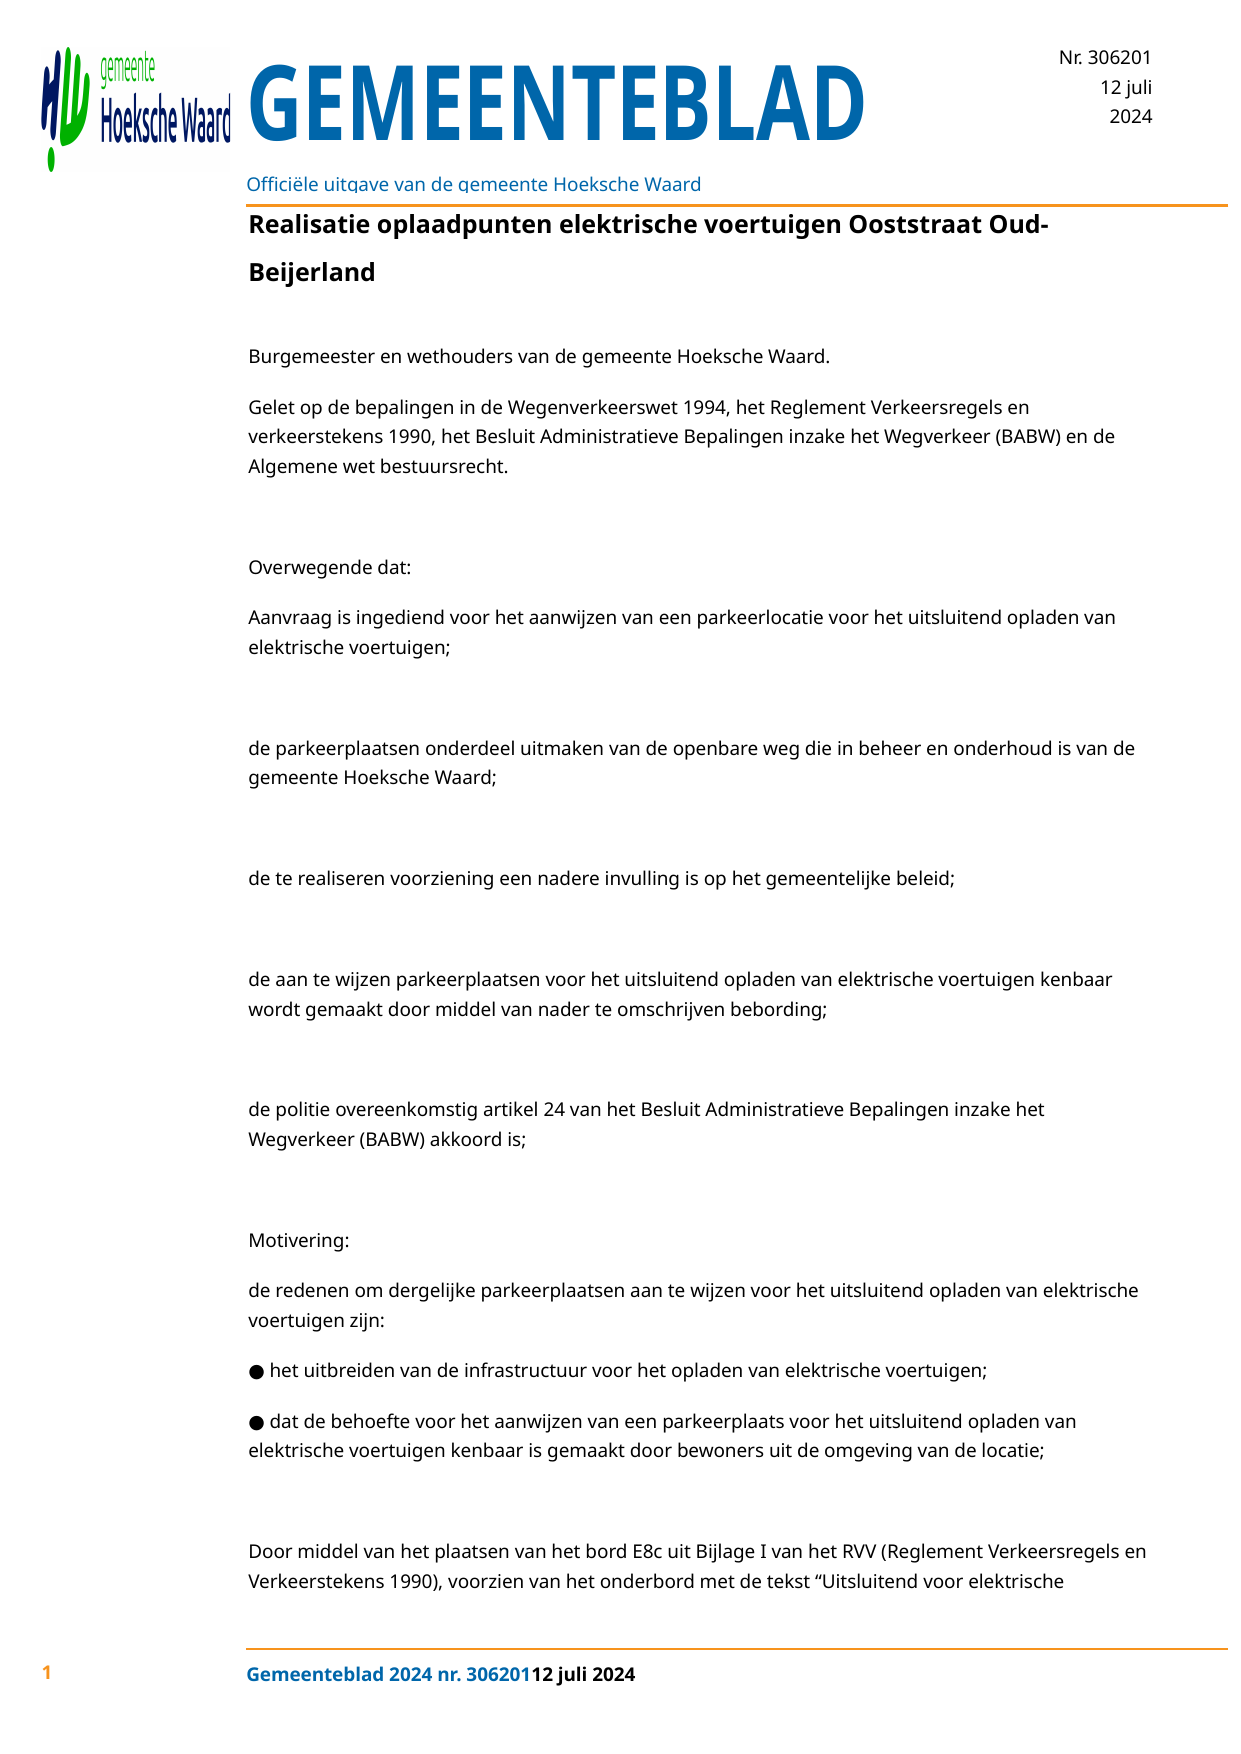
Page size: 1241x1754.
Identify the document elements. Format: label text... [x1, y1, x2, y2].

text de aan te wijzen parkeerplaatsen voor het uitsluitend opladen van elektrische voertuigen kenbaar wordt gemaakt door middel van nader te omschrijven bebording; [248, 966, 1152, 1021]
text Realisatie oplaadpunten elektrische voertuigen Ooststraat Oud-Beijerland [248, 207, 1152, 288]
text de politie overeenkomstig artikel 24 van het Besluit Administratieve Bepalingen inzake het Wegverkeer (BABW) akkoord is; [248, 1097, 1152, 1152]
text Burgemeester en wethouders van de gemeente Hoeksche Waard. [248, 344, 1152, 369]
text Gelet op de bepalingen in de Wegenverkeerswet 1994, het Reglement Verkeersregels en verkeerstekens 1990, het Besluit Administratieve Bepalingen inzake het Wegverkeer (BABW) en de Algemene wet bestuursrecht. [248, 394, 1152, 479]
text ● het uitbreiden van de infrastructuur voor het opladen van elektrische voertuigen; [248, 1357, 1152, 1383]
text de redenen om dergelijke parkeerplaatsen aan te wijzen voor het uitsluitend opladen van elektrische voertuigen zijn: [248, 1277, 1152, 1333]
text Door middel van het plaatsen van het bord E8c uit Bijlage I van het RVV (Reglement Verkeersregels en Verkeerstekens 1990), voorzien van het onderbord met de tekst “Uitsluitend voor elektrische [248, 1538, 1152, 1593]
text de te realiseren voorziening een nadere invulling is op het gemeentelijke beleid; [248, 865, 1152, 891]
text Overwegende dat: [248, 554, 1152, 580]
text Aanvraag is ingediend voor het aanwijzen van een parkeerlocatie voor het uitsluitend opladen van elektrische voertuigen; [248, 604, 1152, 660]
text de parkeerplaatsen onderdeel uitmaken van de openbare weg die in beheer en onderhoud is van de gemeente Hoeksche Waard; [248, 735, 1152, 790]
text ● dat de behoefte voor het aanwijzen van een parkeerplaats voor het uitsluitend opladen van elektrische voertuigen kenbaar is gemaakt door bewoners uit de omgeving van de locatie; [248, 1408, 1152, 1463]
picture [41, 47, 231, 172]
text Motivering: [248, 1227, 1152, 1253]
